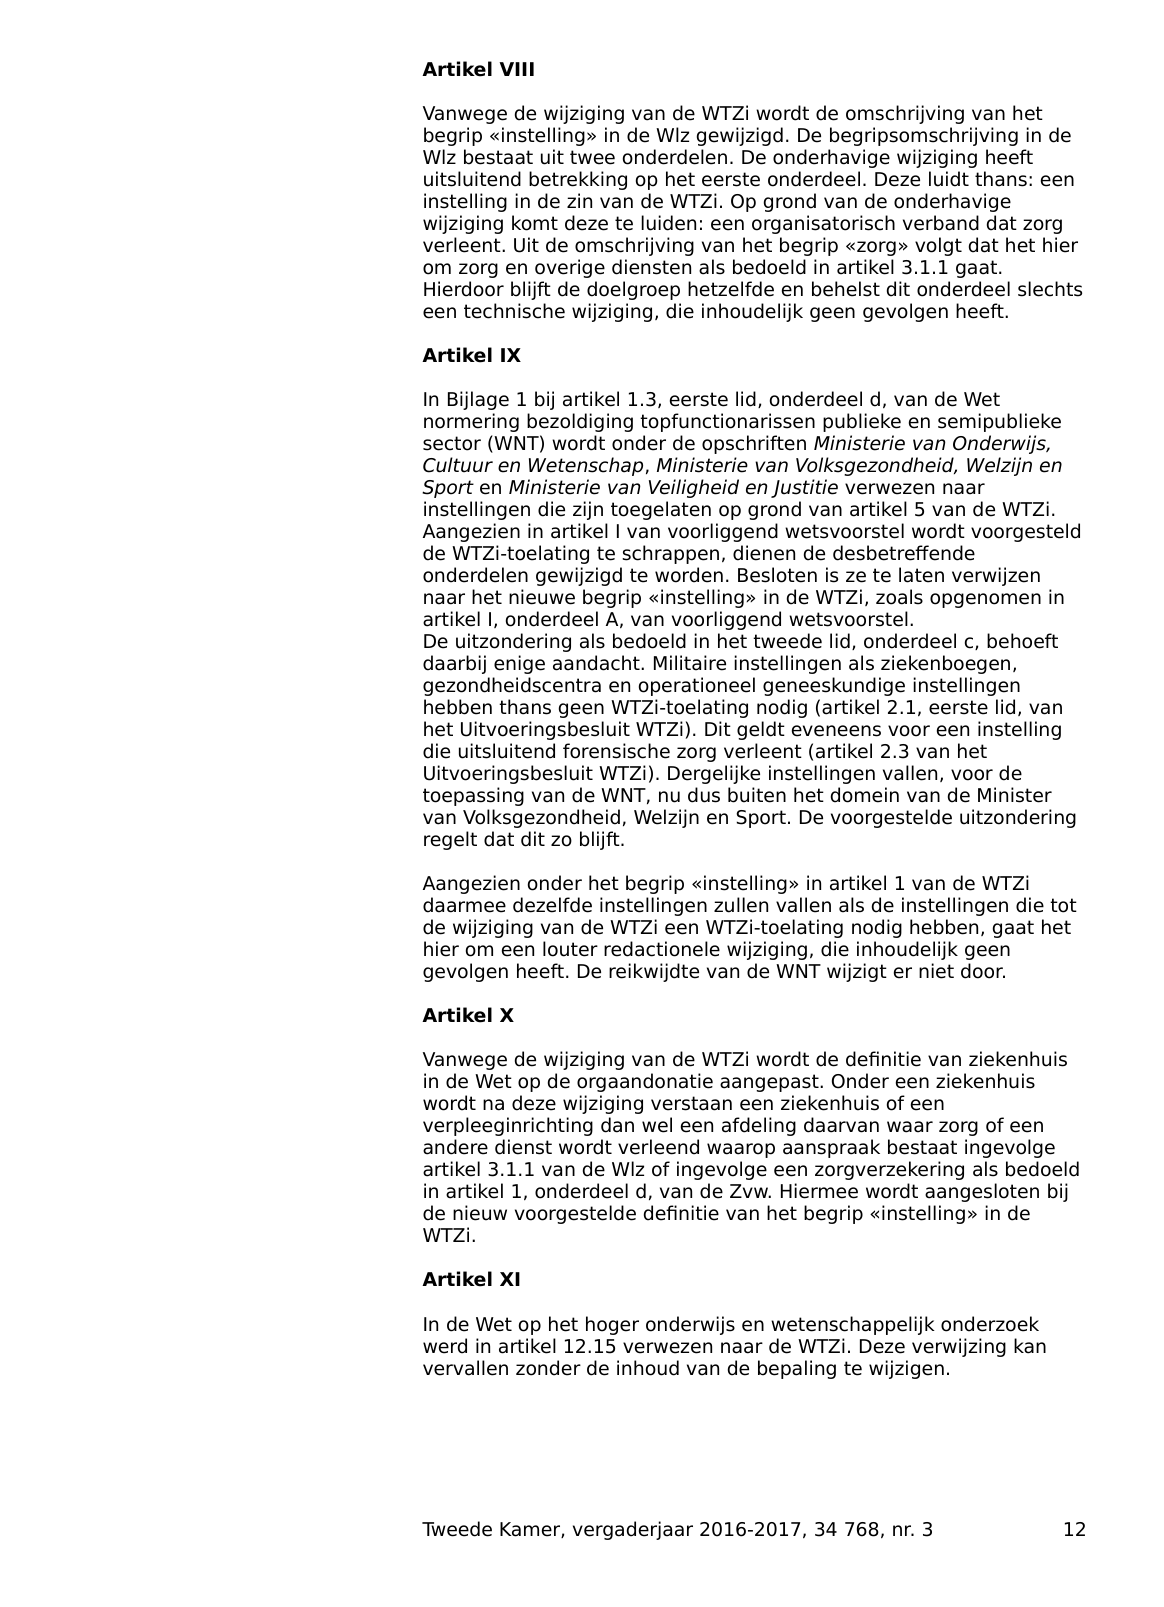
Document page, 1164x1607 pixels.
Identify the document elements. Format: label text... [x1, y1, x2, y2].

subtitle Artikel IX [422, 345, 1087, 367]
text Vanwege de wijziging van de WTZi wordt de definitie van ziekenhuis in de Wet op de orgaandonatie aangepast. Onder een ziekenhuis wordt na deze wijziging verstaan een ziekenhuis of een verpleeginrichting dan wel een afdeling daarvan waar zorg of een andere dienst wordt verleend waarop aanspraak bestaat ingevolge artikel 3.1.1 van de Wlz of ingevolge een zorgverzekering als bedoeld in artikel 1, onderdeel d, van de Zvw. Hiermee wordt aangesloten bij de nieuw voorgestelde definitie van het begrip «instelling» in de WTZi. [422, 1049, 1087, 1247]
text Vanwege de wijziging van de WTZi wordt de omschrijving van het begrip «instelling» in de Wlz gewijzigd. De begripsomschrijving in de Wlz bestaat uit twee onderdelen. De onderhavige wijziging heeft uitsluitend betrekking op het eerste onderdeel. Deze luidt thans: een instelling in de zin van de WTZi. Op grond van de onderhavige wijziging komt deze te luiden: een organisatorisch verband dat zorg verleent. Uit de omschrijving van het begrip «zorg» volgt dat het hier om zorg en overige diensten als bedoeld in artikel 3.1.1 gaat. Hierdoor blijft de doelgroep hetzelfde en behelst dit onderdeel slechts een technische wijziging, die inhoudelijk geen gevolgen heeft. [422, 103, 1087, 323]
text Aangezien onder het begrip «instelling» in artikel 1 van de WTZi daarmee dezelfde instellingen zullen vallen als de instellingen die tot de wijziging van de WTZi een WTZi-toelating nodig hebben, gaat het hier om een louter redactionele wijziging, die inhoudelijk geen gevolgen heeft. De reikwijdte van de WNT wijzigt er niet door. [422, 873, 1087, 983]
subtitle Artikel XI [422, 1269, 1087, 1291]
text De uitzondering als bedoeld in het tweede lid, onderdeel c, behoeft daarbij enige aandacht. Militaire instellingen als ziekenboegen, gezondheidscentra en operationeel geneeskundige instellingen hebben thans geen WTZi-toelating nodig (artikel 2.1, eerste lid, van het Uitvoeringsbesluit WTZi). Dit geldt eveneens voor een instelling die uitsluitend forensische zorg verleent (artikel 2.3 van het Uitvoeringsbesluit WTZi). Dergelijke instellingen vallen, voor de toepassing van de WNT, nu dus buiten het domein van de Minister van Volksgezondheid, Welzijn en Sport. De voorgestelde uitzondering regelt dat dit zo blijft. [422, 631, 1087, 851]
text In de Wet op het hoger onderwijs en wetenschappelijk onderzoek werd in artikel 12.15 verwezen naar de WTZi. Deze verwijzing kan vervallen zonder de inhoud van de bepaling te wijzigen. [422, 1313, 1087, 1379]
subtitle Artikel X [422, 1005, 1087, 1027]
text In Bijlage 1 bij artikel 1.3, eerste lid, onderdeel d, van de Wet normering bezoldiging topfunctionarissen publieke en semipublieke sector (WNT) wordt onder de opschriften Ministerie van Onderwijs, Cultuur en Wetenschap, Ministerie van Volksgezondheid, Welzijn en Sport en Ministerie van Veiligheid en Justitie verwezen naar instellingen die zijn toegelaten op grond van artikel 5 van de WTZi. Aangezien in artikel I van voorliggend wetsvoorstel wordt voorgesteld de WTZi-toelating te schrappen, dienen de desbetreffende onderdelen gewijzigd te worden. Besloten is ze te laten verwijzen naar het nieuwe begrip «instelling» in de WTZi, zoals opgenomen in artikel I, onderdeel A, van voorliggend wetsvoorstel. [422, 389, 1087, 631]
subtitle Artikel VIII [422, 59, 1087, 81]
